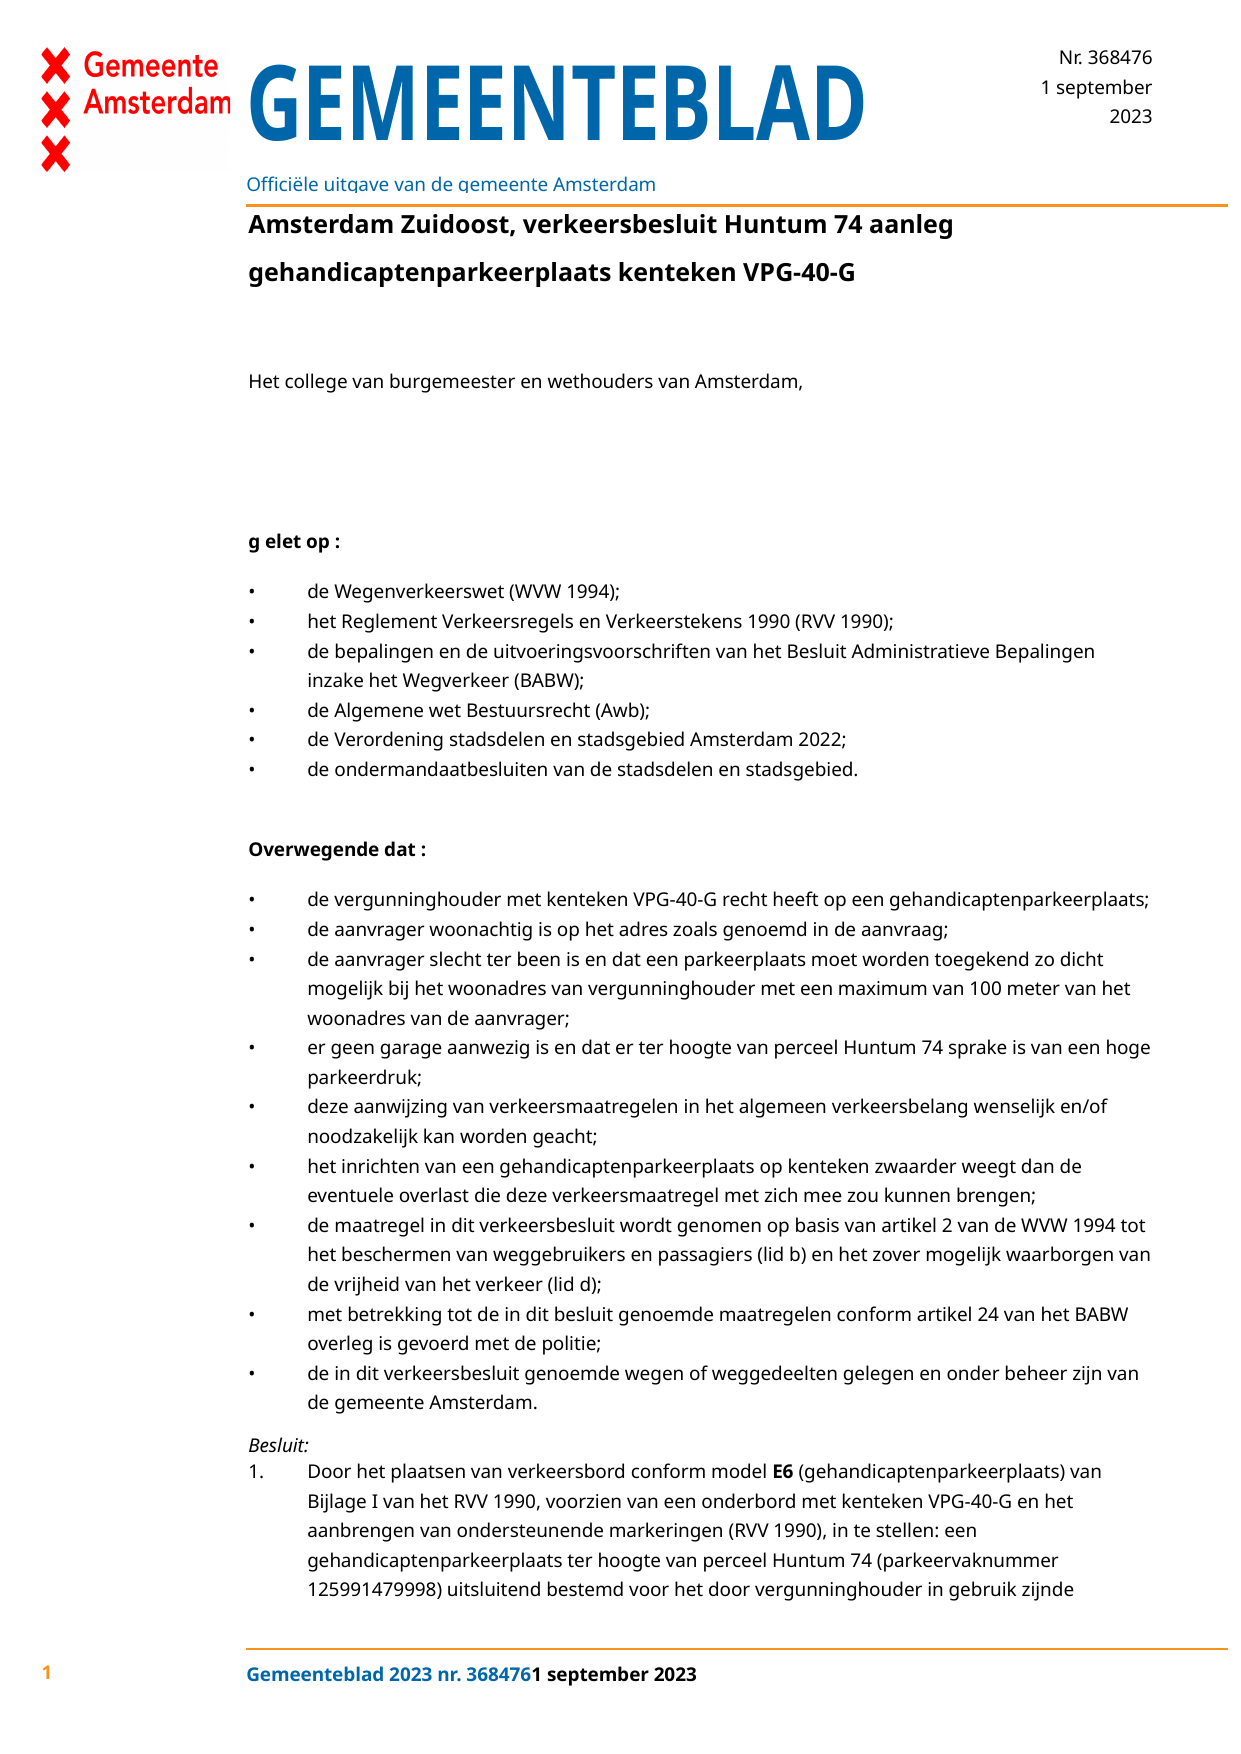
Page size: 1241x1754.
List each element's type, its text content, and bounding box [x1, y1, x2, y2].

list de maatregel in dit verkeersbesluit wordt genomen op basis van artikel 2 van de WVW 1994 tot het beschermen van weggebruikers en passagiers (lid b) en het zover mogelijk waarborgen van de vrijheid van het verkeer (lid d); [248, 1212, 1152, 1297]
list het inrichten van een gehandicaptenparkeerplaats op kenteken zwaarder weegt dan de eventuele overlast die deze verkeersmaatregel met zich mee zou kunnen brengen; [248, 1153, 1152, 1208]
picture [41, 47, 231, 172]
list de bepalingen en de uitvoeringsvoorschriften van het Besluit Administratieve Bepalingen inzake het Wegverkeer (BABW); [248, 638, 1152, 693]
list het Reglement Verkeersregels en Verkeerstekens 1990 (RVV 1990); [248, 608, 1152, 634]
text Het college van burgemeester en wethouders van Amsterdam, [248, 368, 1152, 394]
list deze aanwijzing van verkeersmaatregelen in het algemeen verkeersbelang wenselijk en/of noodzakelijk kan worden geacht; [248, 1094, 1152, 1149]
text Overwegende dat : [248, 836, 1152, 862]
text Amsterdam Zuidoost, verkeersbesluit Huntum 74 aanleg gehandicaptenparkeerplaats kenteken VPG-40-G [248, 207, 1152, 288]
list de in dit verkeersbesluit genoemde wegen of weggedeelten gelegen en onder beheer zijn van de gemeente Amsterdam. [248, 1360, 1152, 1415]
list met betrekking tot de in dit besluit genoemde maatregelen conform artikel 24 van het BABW overleg is gevoerd met de politie; [248, 1301, 1152, 1356]
list de Algemene wet Bestuursrecht (Awb); [248, 697, 1152, 723]
list de Wegenverkeerswet (WVW 1994); [248, 579, 1152, 604]
text g elet op : [248, 528, 1152, 554]
list de aanvrager slecht ter been is en dat een parkeerplaats moet worden toegekend zo dicht mogelijk bij het woonadres van vergunninghouder met een maximum van 100 meter van het woonadres van de aanvrager; [248, 946, 1152, 1031]
text Besluit: [248, 1433, 1152, 1458]
list Door het plaatsen van verkeersbord conform model E6 (gehandicaptenparkeerplaats) van Bijlage I van het RVV 1990, voorzien van een onderbord met kenteken VPG-40-G en het aanbrengen van ondersteunende markeringen (RVV 1990), in te stellen: een gehandicaptenparkeerplaats ter hoogte van perceel Huntum 74 (parkeervaknummer 125991479998) uitsluitend bestemd voor het door vergunninghouder in gebruik zijnde [248, 1458, 1152, 1602]
list er geen garage aanwezig is en dat er ter hoogte van perceel Huntum 74 sprake is van een hoge parkeerdruk; [248, 1034, 1152, 1090]
list de Verordening stadsdelen en stadsgebied Amsterdam 2022; [248, 727, 1152, 752]
list de ondermandaatbesluiten van de stadsdelen en stadsgebied. [248, 756, 1152, 782]
list de vergunninghouder met kenteken VPG-40-G recht heeft op een gehandicaptenparkeerplaats; [248, 887, 1152, 912]
list de aanvrager woonachtig is op het adres zoals genoemd in de aanvraag; [248, 916, 1152, 942]
